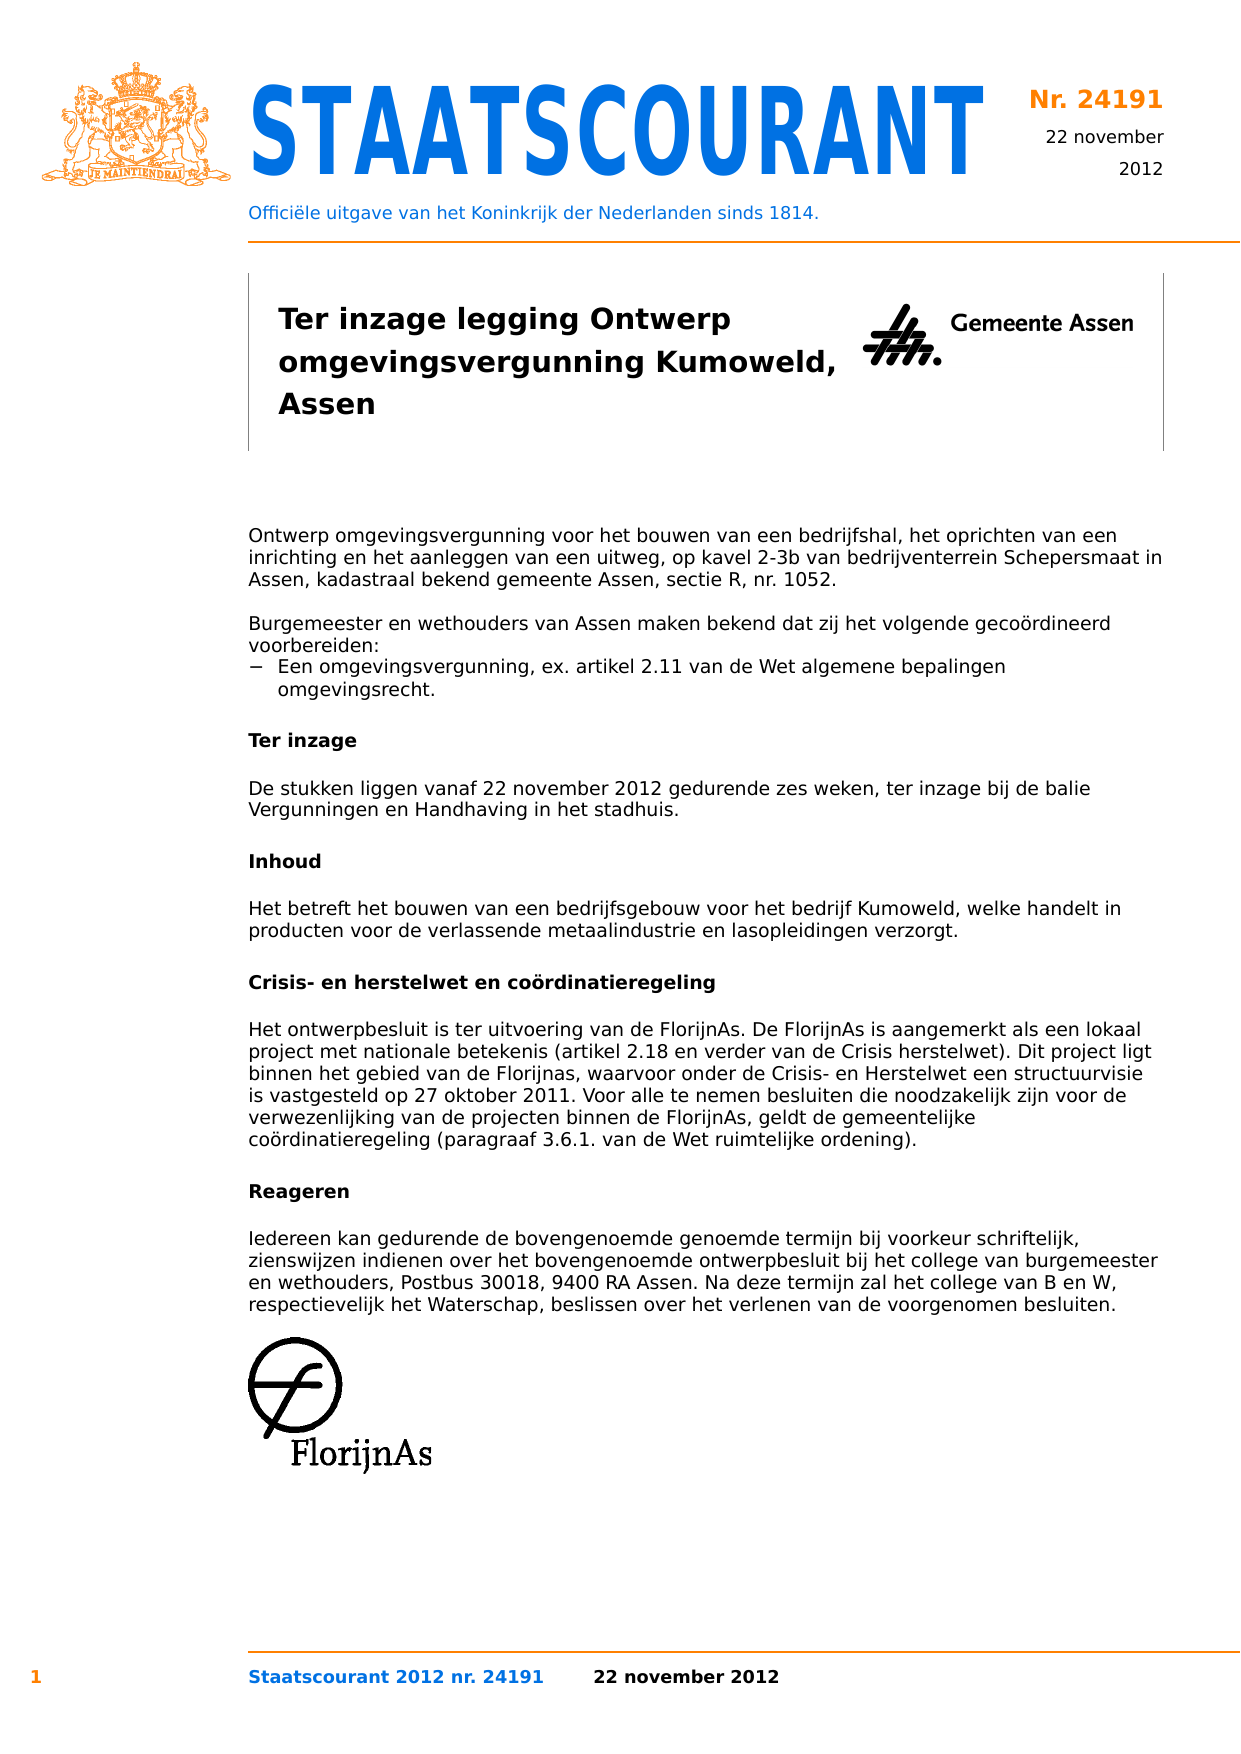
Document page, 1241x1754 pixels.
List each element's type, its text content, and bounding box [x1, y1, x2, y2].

text De stukken liggen vanaf 22 november 2012 gedurende zes weken, ter inzage bij de balie Vergunningen en Handhaving in het stadhuis. [248, 777, 1163, 821]
table_cell 2012 [998, 153, 1240, 203]
text − Een omgevingsvergunning, ex. artikel 2.11 van de Wet algemene bepalingen omgevingsrecht. [248, 656, 1163, 700]
subtitle Ter inzage [248, 730, 1163, 752]
text Iedereen kan gedurende de bovengenoemde genoemde termijn bij voorkeur schriftelijk, zienswijzen indienen over het bovengenoemde ontwerpbesluit bij het college van burgemeester en wethouders, Postbus 30018, 9400 RA Assen. Na deze termijn zal het college van B en W, respectievelijk het Waterschap, beslissen over het verlenen van de voorgenomen besluiten. [248, 1228, 1163, 1316]
text Ontwerp omgevingsvergunning voor het bouwen van een bedrijfshal, het oprichten van een inrichting en het aanleggen van een uitweg, op kavel 2-3b van bedrijventerrein Schepersmaat in Assen, kadastraal bekend gemeente Assen, sectie R, nr. 1052. [248, 525, 1163, 591]
subtitle Ter inzage legging Ontwerp omgevingsvergunning Kumoweld, Assen [249, 273, 1163, 451]
text Het betreft het bouwen van een bedrijfsgebouw voor het bedrijf Kumoweld, welke handelt in producten voor de verlassende metaalindustrie en lasopleidingen verzorgt. [248, 898, 1163, 942]
subtitle Reageren [248, 1181, 1163, 1203]
table_header [25, 62, 248, 241]
table_header STAATSCOURANT [248, 62, 998, 203]
text Het ontwerpbesluit is ter uitvoering van de FlorijnAs. De FlorijnAs is aangemerkt als een lokaal project met nationale betekenis (artikel 2.18 en verder van de Crisis herstelwet). Dit project ligt binnen het gebied van de Florijnas, waarvoor onder de Crisis- en Herstelwet een structuurvisie is vastgesteld op 27 oktober 2011. Voor alle te nemen besluiten die noodzakelijk zijn voor de verwezenlijking van de projecten binnen de FlorijnAs, geldt de gemeentelijke coördinatieregeling (paragraaf 3.6.1. van de Wet ruimtelijke ordening). [248, 1019, 1163, 1151]
table_cell 22 november [998, 121, 1240, 153]
picture [41, 62, 231, 186]
picture [248, 1337, 432, 1474]
table_cell Officiële uitgave van het Koninkrijk der Nederlanden sinds 1814. [248, 203, 1240, 241]
table_header Nr. 24191 [998, 62, 1240, 121]
text Burgemeester en wethouders van Assen maken bekend dat zij het volgende gecoördineerd voorbereiden: [248, 612, 1163, 656]
subtitle Inhoud [248, 851, 1163, 873]
subtitle Crisis- en herstelwet en coördinatieregeling [248, 972, 1163, 994]
picture [861, 302, 1134, 368]
